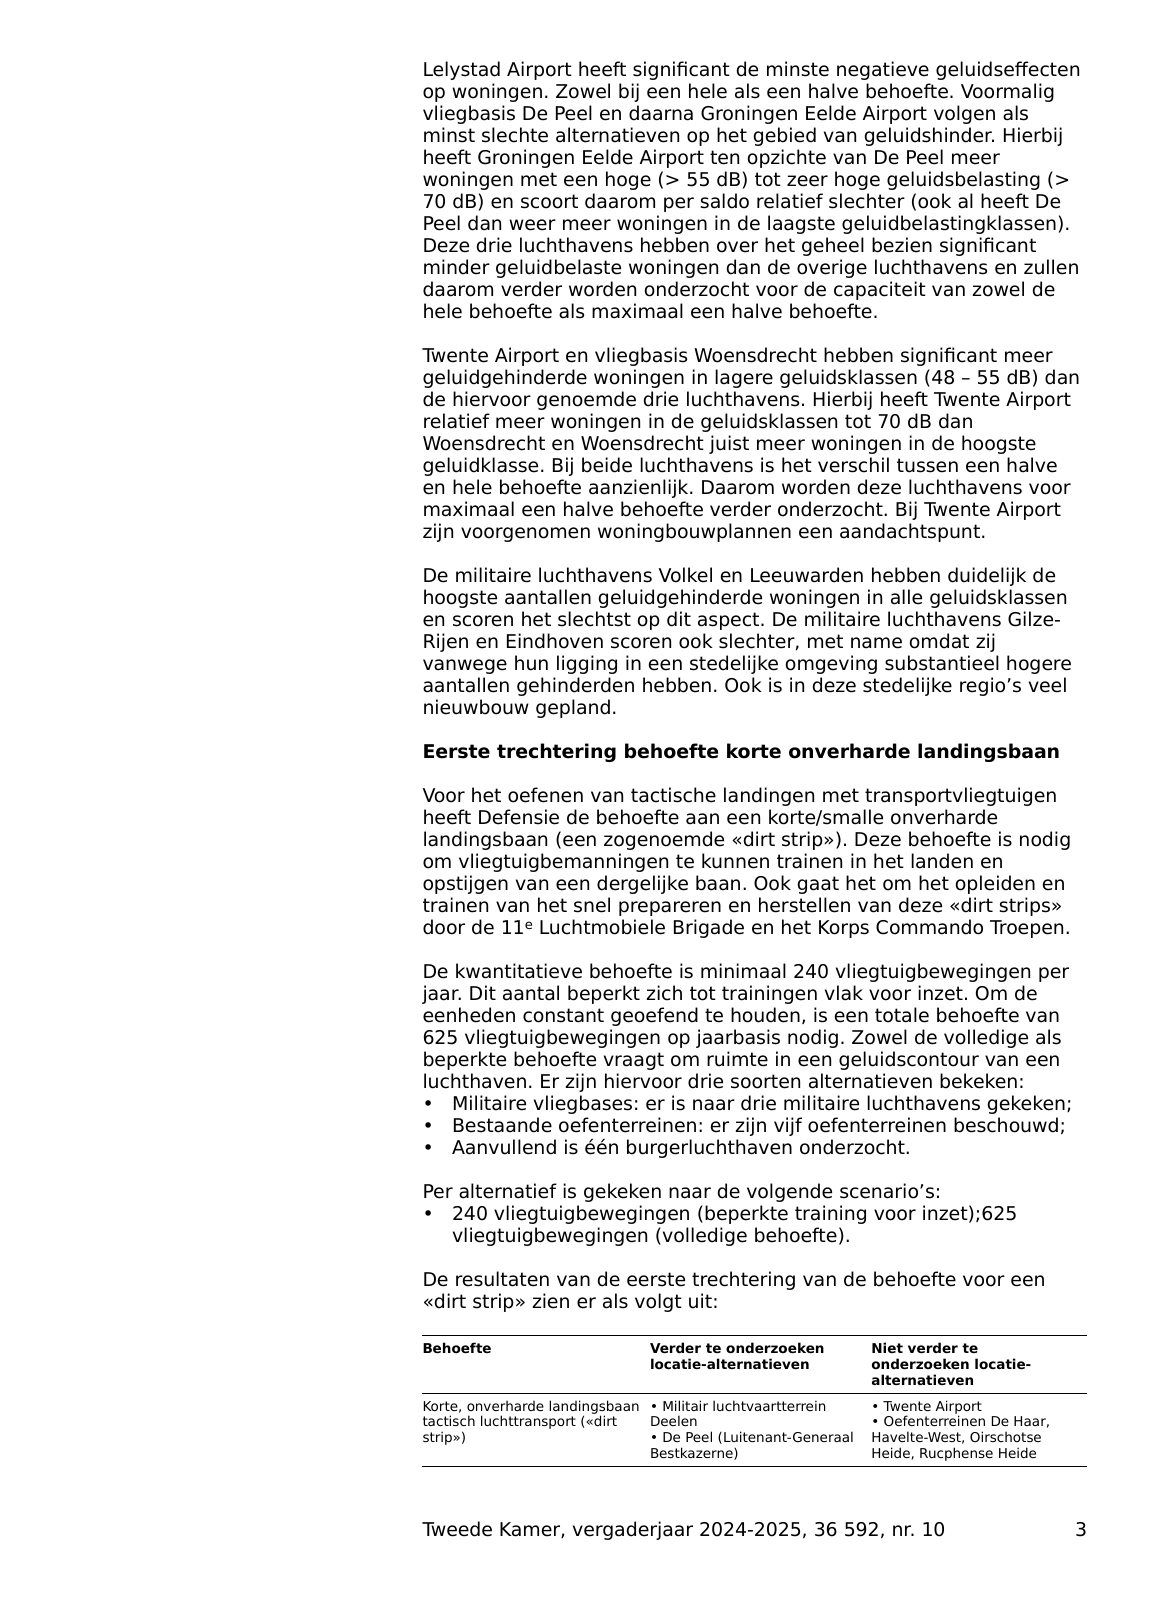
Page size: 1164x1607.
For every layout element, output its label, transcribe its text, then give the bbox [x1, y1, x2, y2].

table_cell • Twente Airport • Oefenterreinen De Haar, Havelte-West, Oirschotse Heide, Rucphense Heide [865, 1394, 1087, 1466]
text Voor het oefenen van tactische landingen met transportvliegtuigen heeft Defensie de behoefte aan een korte/smalle onverharde landingsbaan (een zogenoemde «dirt strip»). Deze behoefte is nodig om vliegtuigbemanningen te kunnen trainen in het landen en opstijgen van een dergelijke baan. Ook gaat het om het opleiden en trainen van het snel prepareren en herstellen van deze «dirt strips» door de 11e Luchtmobiele Brigade en het Korps Commando Troepen. [422, 785, 1087, 939]
table_header Behoefte [422, 1336, 644, 1393]
text Per alternatief is gekeken naar de volgende scenario’s: [422, 1181, 1087, 1203]
text Twente Airport en vliegbasis Woensdrecht hebben significant meer geluidgehinderde woningen in lagere geluidsklassen (48 – 55 dB) dan de hiervoor genoemde drie luchthavens. Hierbij heeft Twente Airport relatief meer woningen in de geluidsklassen tot 70 dB dan Woensdrecht en Woensdrecht juist meer woningen in de hoogste geluidklasse. Bij beide luchthavens is het verschil tussen een halve en hele behoefte aanzienlijk. Daarom worden deze luchthavens voor maximaal een halve behoefte verder onderzocht. Bij Twente Airport zijn voorgenomen woningbouwplannen een aandachtspunt. [422, 345, 1087, 543]
text • 240 vliegtuigbewegingen (beperkte training voor inzet);625 vliegtuigbewegingen (volledige behoefte). [422, 1203, 1087, 1247]
table_cell • Militair luchtvaartterrein Deelen • De Peel (Luitenant-Generaal Bestkazerne) [644, 1394, 865, 1466]
table_header Niet verder te onderzoeken locatie-alternatieven [865, 1336, 1087, 1393]
text • Aanvullend is één burgerluchthaven onderzocht. [422, 1137, 1087, 1159]
text De resultaten van de eerste trechtering van de behoefte voor een «dirt strip» zien er als volgt uit: [422, 1269, 1087, 1313]
subtitle Eerste trechtering behoefte korte onverharde landingsbaan [422, 741, 1087, 763]
table_cell Korte, onverharde landingsbaan tactisch luchttransport («dirt strip») [422, 1394, 644, 1466]
text • Bestaande oefenterreinen: er zijn vijf oefenterreinen beschouwd; [422, 1115, 1087, 1137]
text De kwantitatieve behoefte is minimaal 240 vliegtuigbewegingen per jaar. Dit aantal beperkt zich tot trainingen vlak voor inzet. Om de eenheden constant geoefend te houden, is een totale behoefte van 625 vliegtuigbewegingen op jaarbasis nodig. Zowel de volledige als beperkte behoefte vraagt om ruimte in een geluidscontour van een luchthaven. Er zijn hiervoor drie soorten alternatieven bekeken: [422, 961, 1087, 1093]
text Lelystad Airport heeft significant de minste negatieve geluidseffecten op woningen. Zowel bij een hele als een halve behoefte. Voormalig vliegbasis De Peel en daarna Groningen Eelde Airport volgen als minst slechte alternatieven op het gebied van geluidshinder. Hierbij heeft Groningen Eelde Airport ten opzichte van De Peel meer woningen met een hoge (> 55 dB) tot zeer hoge geluidsbelasting (> 70 dB) en scoort daarom per saldo relatief slechter (ook al heeft De Peel dan weer meer woningen in de laagste geluidbelastingklassen). Deze drie luchthavens hebben over het geheel bezien significant minder geluidbelaste woningen dan de overige luchthavens en zullen daarom verder worden onderzocht voor de capaciteit van zowel de hele behoefte als maximaal een halve behoefte. [422, 59, 1087, 323]
table_header Verder te onderzoeken locatie-alternatieven [644, 1336, 865, 1393]
text • Militaire vliegbases: er is naar drie militaire luchthavens gekeken; [422, 1093, 1087, 1115]
text De militaire luchthavens Volkel en Leeuwarden hebben duidelijk de hoogste aantallen geluidgehinderde woningen in alle geluidsklassen en scoren het slechtst op dit aspect. De militaire luchthavens Gilze-Rijen en Eindhoven scoren ook slechter, met name omdat zij vanwege hun ligging in een stedelijke omgeving substantieel hogere aantallen gehinderden hebben. Ook is in deze stedelijke regio’s veel nieuwbouw gepland. [422, 565, 1087, 719]
